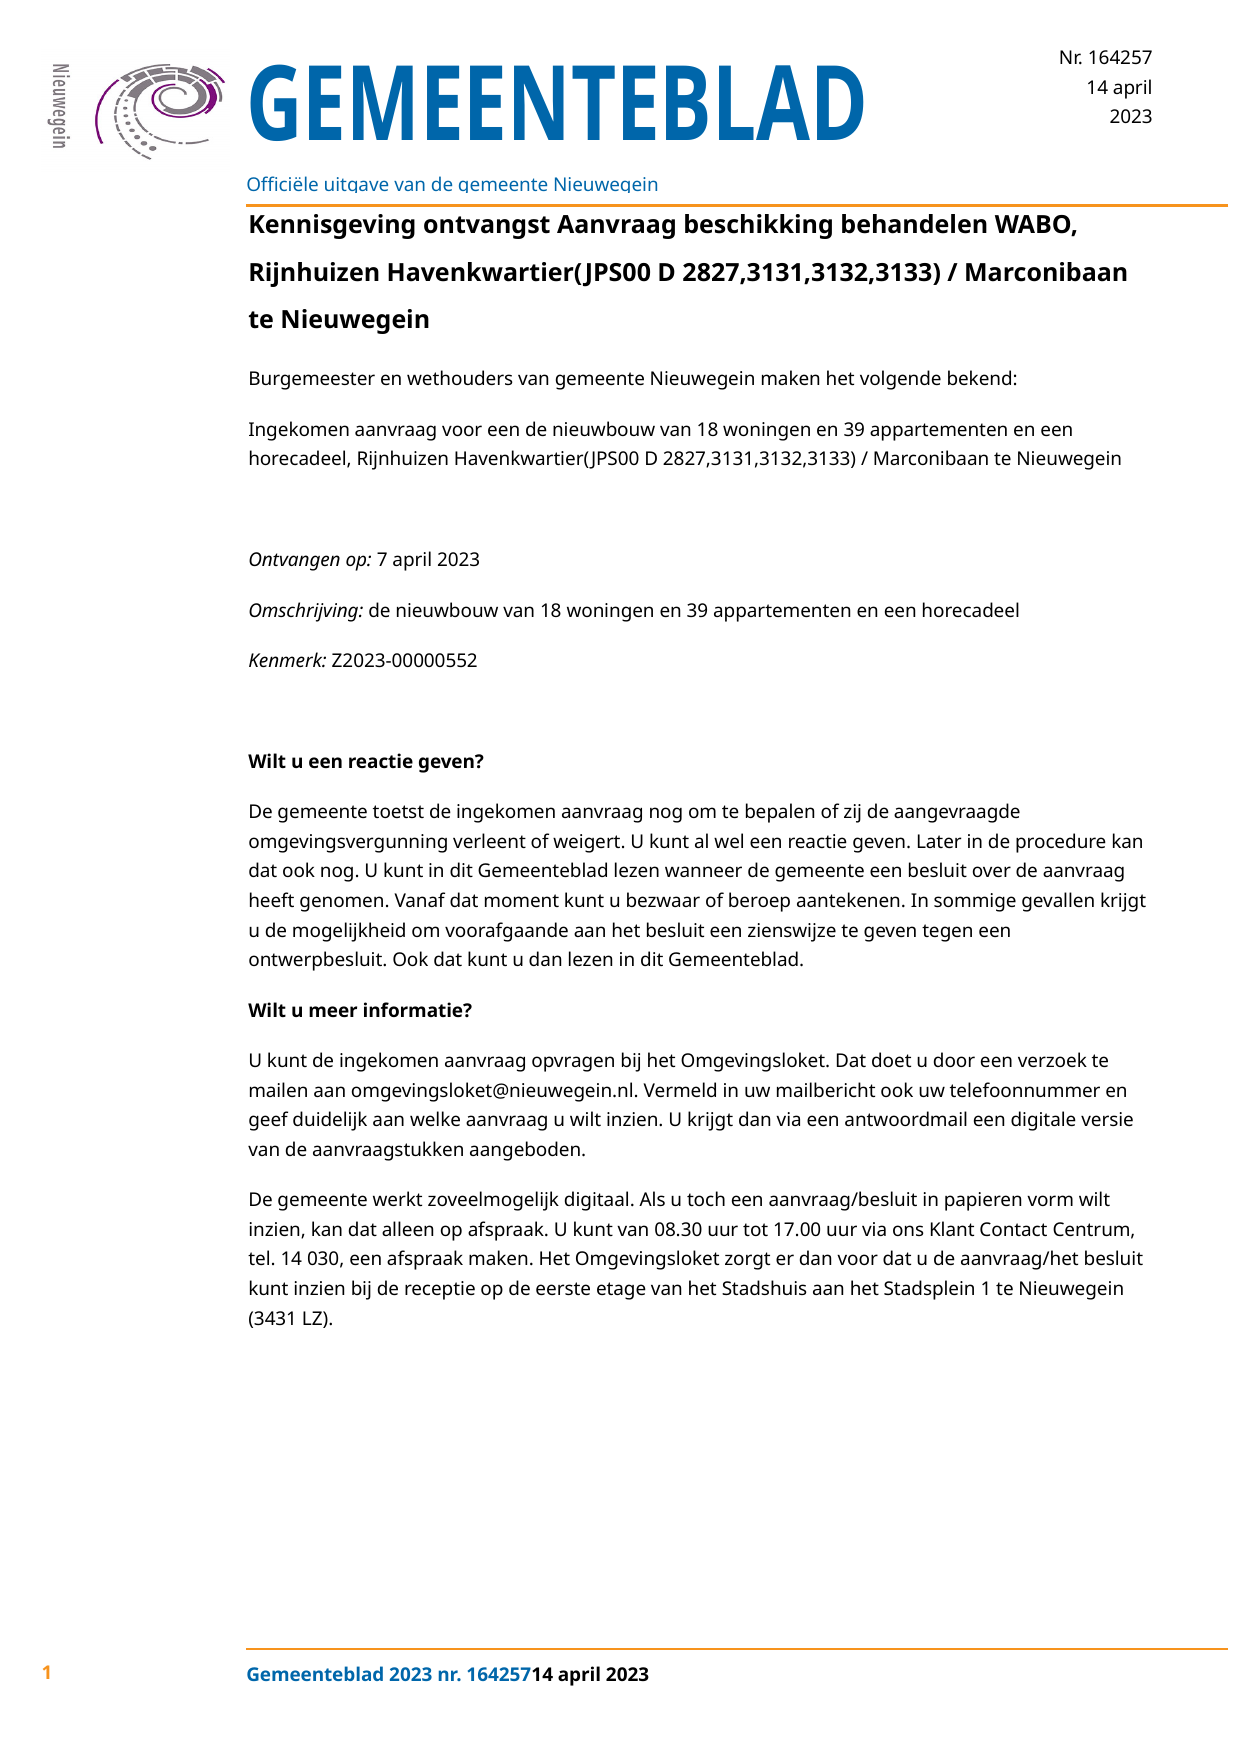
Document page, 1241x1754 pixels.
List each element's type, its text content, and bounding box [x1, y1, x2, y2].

text Ontvangen op: 7 april 2023 [248, 546, 1152, 572]
text Omschrijving: de nieuwbouw van 18 woningen en 39 appartementen en een horecadeel [248, 597, 1152, 622]
text Burgemeester en wethouders van gemeente Nieuwegein maken het volgende bekend: [248, 366, 1152, 391]
text U kunt de ingekomen aanvraag opvragen bij het Omgevingsloket. Dat doet u door een verzoek te mailen aan omgevingsloket@nieuwegein.nl. Vermeld in uw mailbericht ook uw telefoonnummer en geef duidelijk aan welke aanvraag u wilt inzien. U krijgt dan via een antwoordmail een digitale versie van de aanvraagstukken aangeboden. [248, 1047, 1152, 1162]
text Kenmerk: Z2023-00000552 [248, 647, 1152, 673]
text Wilt u een reactie geven? [248, 748, 1152, 774]
picture [41, 47, 231, 172]
text De gemeente werkt zoveelmogelijk digitaal. Als u toch een aanvraag/besluit in papieren vorm wilt inzien, kan dat alleen op afspraak. U kunt van 08.30 uur tot 17.00 uur via ons Klant Contact Centrum, tel. 14 030, een afspraak maken. Het Omgevingsloket zorgt er dan voor dat u de aanvraag/het besluit kunt inzien bij de receptie op de eerste etage van het Stadshuis aan het Stadsplein 1 te Nieuwegein (3431 LZ). [248, 1186, 1152, 1330]
text Wilt u meer informatie? [248, 997, 1152, 1022]
text De gemeente toetst de ingekomen aanvraag nog om te bepalen of zij de aangevraagde omgevingsvergunning verleent of weigert. U kunt al wel een reactie geven. Later in de procedure kan dat ook nog. U kunt in dit Gemeenteblad lezen wanneer de gemeente een besluit over de aanvraag heeft genomen. Vanaf dat moment kunt u bezwaar of beroep aantekenen. In sommige gevallen krijgt u de mogelijkheid om voorafgaande aan het besluit een zienswijze te geven tegen een ontwerpbesluit. Ook dat kunt u dan lezen in dit Gemeenteblad. [248, 798, 1152, 972]
text Ingekomen aanvraag voor een de nieuwbouw van 18 woningen en 39 appartementen en een horecadeel, Rijnhuizen Havenkwartier(JPS00 D 2827,3131,3132,3133) / Marconibaan te Nieuwegein [248, 416, 1152, 471]
text Kennisgeving ontvangst Aanvraag beschikking behandelen WABO, Rijnhuizen Havenkwartier(JPS00 D 2827,3131,3132,3133) / Marconibaan te Nieuwegein [248, 207, 1152, 336]
